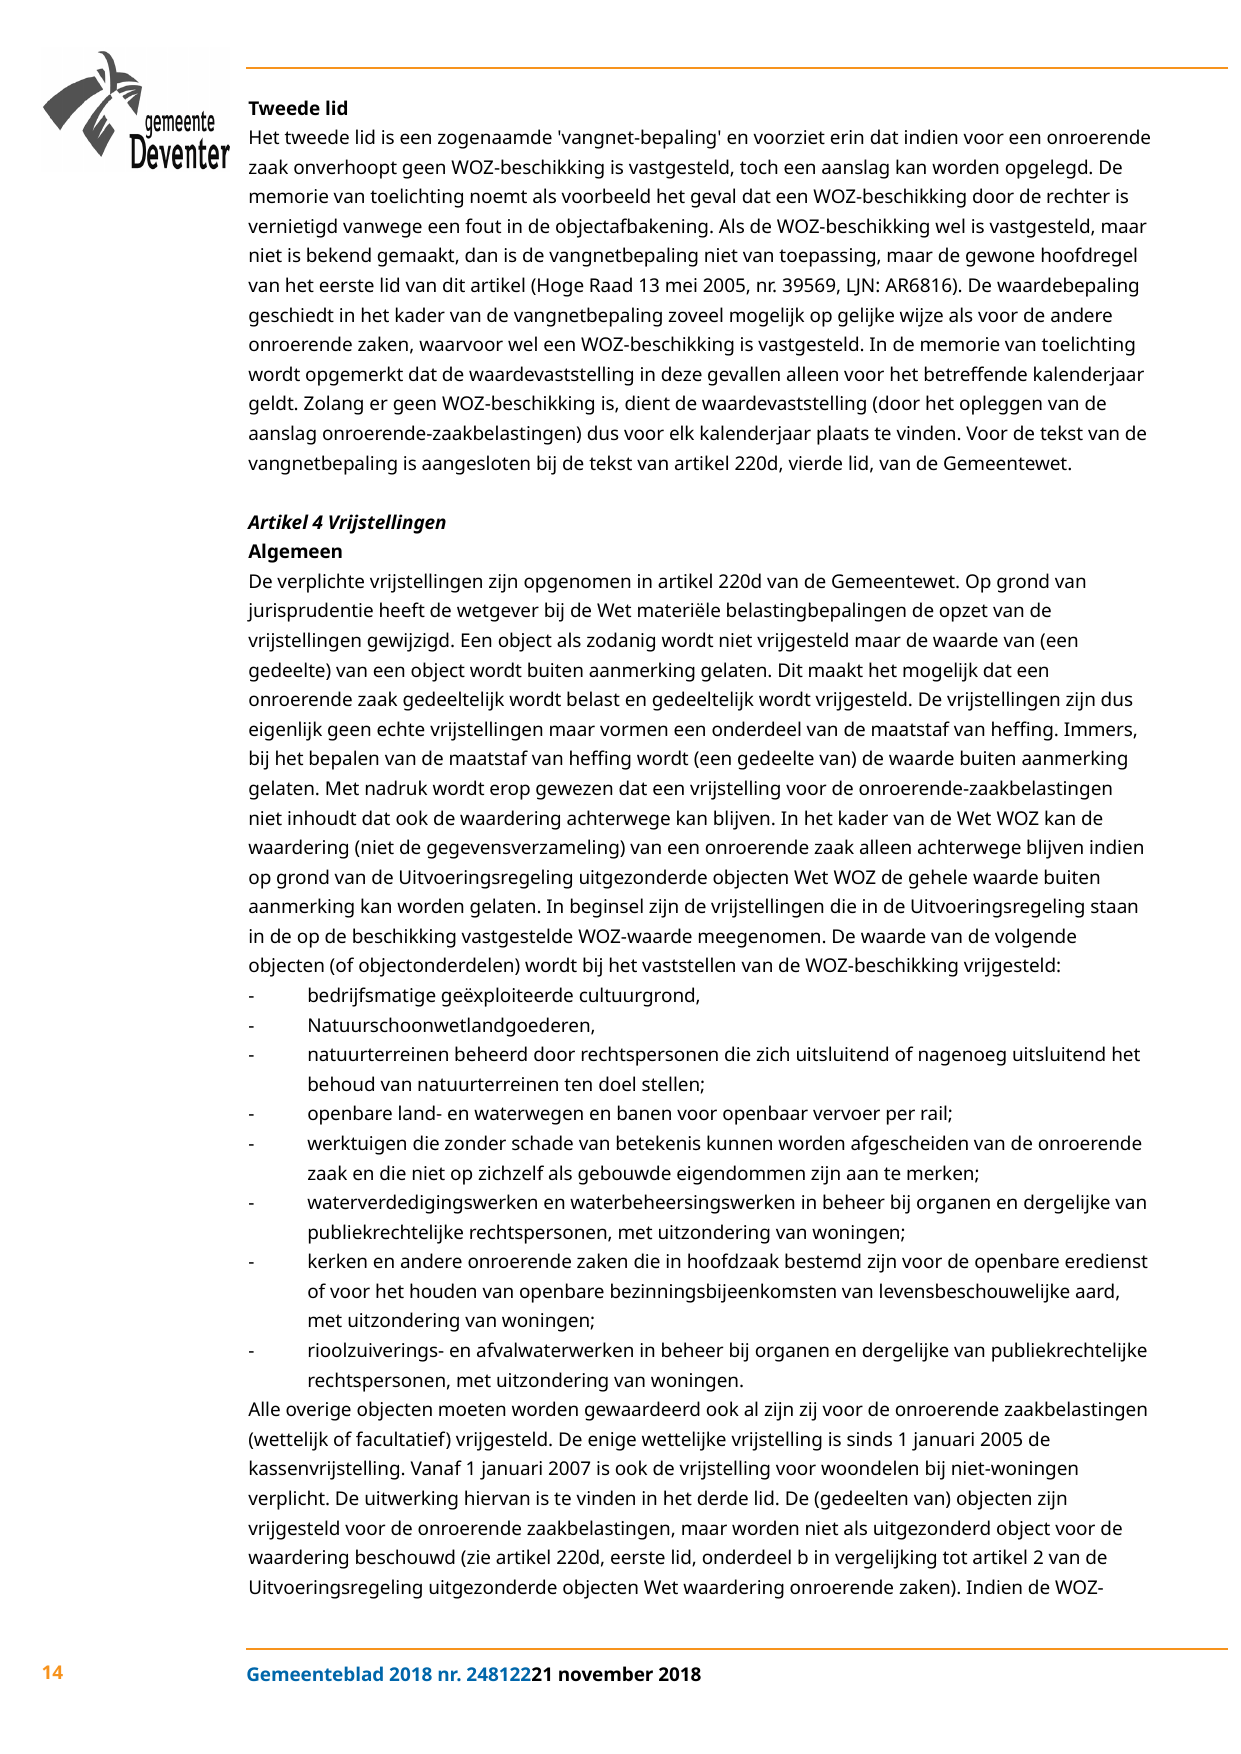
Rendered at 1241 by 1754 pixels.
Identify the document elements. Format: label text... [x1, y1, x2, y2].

list openbare land- en waterwegen en banen voor openbaar vervoer per rail; [248, 1101, 1152, 1126]
list werktuigen die zonder schade van betekenis kunnen worden afgescheiden van de onroerende zaak en die niet op zichzelf als gebouwde eigendommen zijn aan te merken; [248, 1130, 1152, 1186]
list rioolzuiverings- en afvalwaterwerken in beheer bij organen en dergelijke van publiekrechtelijke rechtspersonen, met uitzondering van woningen. [248, 1337, 1152, 1393]
list natuurterreinen beheerd door rechtspersonen die zich uitsluitend of nagenoeg uitsluitend het behoud van natuurterreinen ten doel stellen; [248, 1041, 1152, 1097]
list waterverdedigingswerken en waterbeheersingswerken in beheer bij organen en dergelijke van publiekrechtelijke rechtspersonen, met uitzondering van woningen; [248, 1189, 1152, 1245]
text Tweede lid [248, 95, 1152, 121]
picture [41, 47, 231, 172]
text De verplichte vrijstellingen zijn opgenomen in artikel 220d van de Gemeentewet. Op grond van jurisprudentie heeft de wetgever bij de Wet materiële belastingbepalingen de opzet van de vrijstellingen gewijzigd. Een object als zodanig wordt niet vrijgesteld maar de waarde van (een gedeelte) van een object wordt buiten aanmerking gelaten. Dit maakt het mogelijk dat een onroerende zaak gedeeltelijk wordt belast en gedeeltelijk wordt vrijgesteld. De vrijstellingen zijn dus eigenlijk geen echte vrijstellingen maar vormen een onderdeel van de maatstaf van heffing. Immers, bij het bepalen van de maatstaf van heffing wordt (een gedeelte van) de waarde buiten aanmerking gelaten. Met nadruk wordt erop gewezen dat een vrijstelling voor de onroerende-zaakbelastingen niet inhoudt dat ook de waardering achterwege kan blijven. In het kader van de Wet WOZ kan de waardering (niet de gegevensverzameling) van een onroerende zaak alleen achterwege blijven indien op grond van de Uitvoeringsregeling uitgezonderde objecten Wet WOZ de gehele waarde buiten aanmerking kan worden gelaten. In beginsel zijn de vrijstellingen die in de Uitvoeringsregeling staan in de op de beschikking vastgestelde WOZ-waarde meegenomen. De waarde van de volgende objecten (of objectonderdelen) wordt bij het vaststellen van de WOZ-beschikking vrijgesteld: [248, 568, 1152, 978]
text Het tweede lid is een zogenaamde 'vangnet-bepaling' en voorziet erin dat indien voor een onroerende zaak onverhoopt geen WOZ-beschikking is vastgesteld, toch een aanslag kan worden opgelegd. De memorie van toelichting noemt als voorbeeld het geval dat een WOZ-beschikking door de rechter is vernietigd vanwege een fout in de objectafbakening. Als de WOZ-beschikking wel is vastgesteld, maar niet is bekend gemaakt, dan is de vangnetbepaling niet van toepassing, maar de gewone hoofdregel van het eerste lid van dit artikel (Hoge Raad 13 mei 2005, nr. 39569, LJN: AR6816). De waardebepaling geschiedt in het kader van de vangnetbepaling zoveel mogelijk op gelijke wijze als voor de andere onroerende zaken, waarvoor wel een WOZ-beschikking is vastgesteld. In de memorie van toelichting wordt opgemerkt dat de waardevaststelling in deze gevallen alleen voor het betreffende kalenderjaar geldt. Zolang er geen WOZ-beschikking is, dient de waardevaststelling (door het opleggen van de aanslag onroerende-zaakbelastingen) dus voor elk kalenderjaar plaats te vinden. Voor de tekst van de vangnetbepaling is aangesloten bij de tekst van artikel 220d, vierde lid, van de Gemeentewet. [248, 124, 1152, 476]
text Algemeen [248, 538, 1152, 564]
text Alle overige objecten moeten worden gewaardeerd ook al zijn zij voor de onroerende zaakbelastingen (wettelijk of facultatief) vrijgesteld. De enige wettelijke vrijstelling is sinds 1 januari 2005 de kassenvrijstelling. Vanaf 1 januari 2007 is ook de vrijstelling voor woondelen bij niet-woningen verplicht. De uitwerking hiervan is te vinden in het derde lid. De (gedeelten van) objecten zijn vrijgesteld voor de onroerende zaakbelastingen, maar worden niet als uitgezonderd object voor de waardering beschouwd (zie artikel 220d, eerste lid, onderdeel b in vergelijking tot artikel 2 van de Uitvoeringsregeling uitgezonderde objecten Wet waardering onroerende zaken). Indien de WOZ- [248, 1396, 1152, 1600]
list kerken en andere onroerende zaken die in hoofdzaak bestemd zijn voor de openbare eredienst of voor het houden van openbare bezinningsbijeenkomsten van levensbeschouwelijke aard, met uitzondering van woningen; [248, 1248, 1152, 1333]
list Natuurschoonwetlandgoederen, [248, 1012, 1152, 1038]
list bedrijfsmatige geëxploiteerde cultuurgrond, [248, 982, 1152, 1008]
text Artikel 4 Vrijstellingen [248, 509, 1152, 535]
